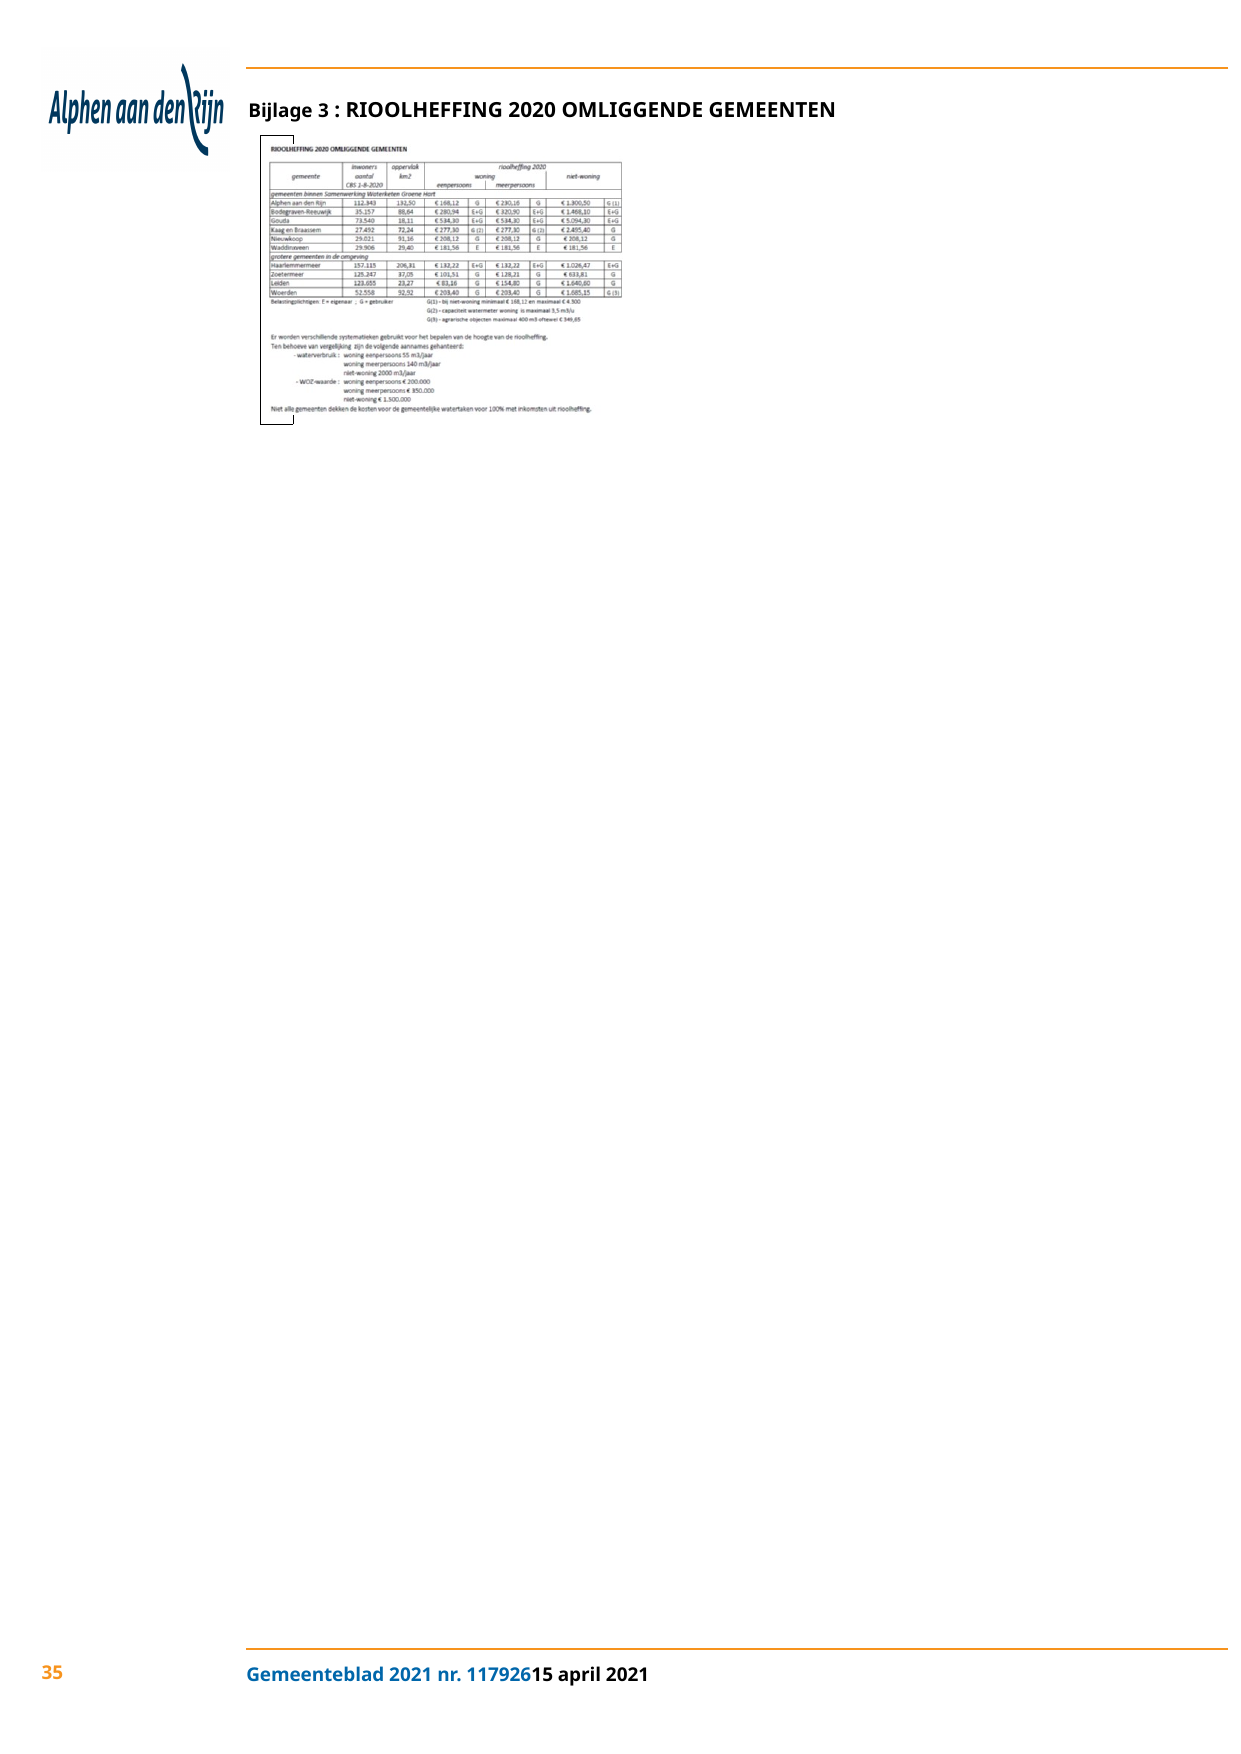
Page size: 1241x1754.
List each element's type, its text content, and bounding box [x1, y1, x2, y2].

text Bijlage 3 : RIOOLHEFFING 2020 OMLIGGENDE GEMEENTEN [248, 95, 1152, 123]
picture [268, 144, 624, 415]
picture [41, 47, 231, 172]
